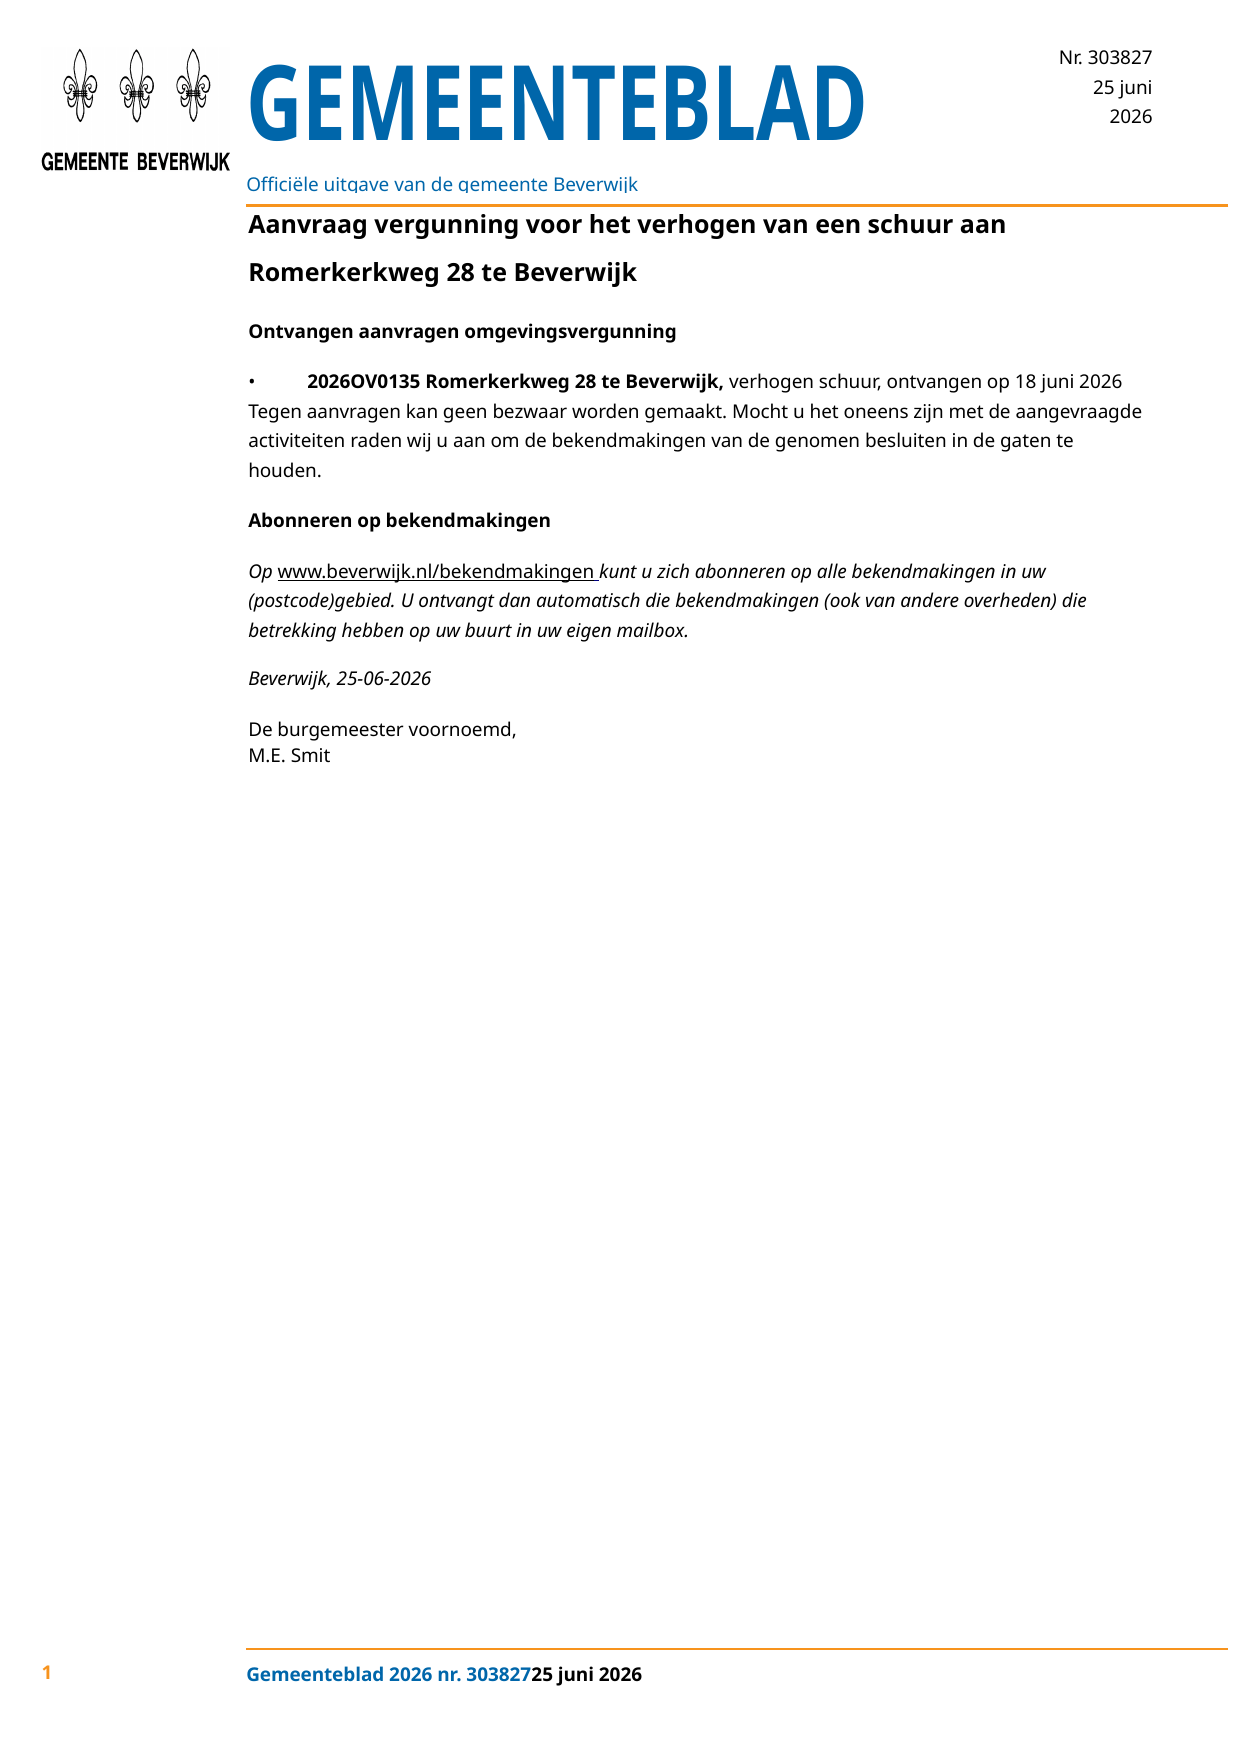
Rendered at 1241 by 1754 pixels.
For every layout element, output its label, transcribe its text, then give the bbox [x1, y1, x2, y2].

text Beverwijk, 25-06-2026 [248, 665, 1152, 691]
picture [41, 47, 231, 172]
text Tegen aanvragen kan geen bezwaar worden gemaakt. Mocht u het oneens zijn met de aangevraagde activiteiten raden wij u aan om de bekendmakingen van de genomen besluiten in de gaten te houden. [248, 398, 1152, 483]
list 2026OV0135 Romerkerkweg 28 te Beverwijk, verhogen schuur, ontvangen op 18 juni 2026 [248, 368, 1152, 394]
text De burgemeester voornoemd, [248, 716, 1152, 742]
text Ontvangen aanvragen omgevingsvergunning [248, 318, 1152, 344]
text Op www.beverwijk.nl/bekendmakingen kunt u zich abonneren op alle bekendmakingen in uw (postcode)gebied. U ontvangt dan automatisch die bekendmakingen (ook van andere overheden) die betrekking hebben op uw buurt in uw eigen mailbox. [248, 558, 1152, 643]
text M.E. Smit [248, 742, 1152, 768]
text Aanvraag vergunning voor het verhogen van een schuur aan Romerkerkweg 28 te Beverwijk [248, 207, 1152, 288]
text Abonneren op bekendmakingen [248, 507, 1152, 533]
